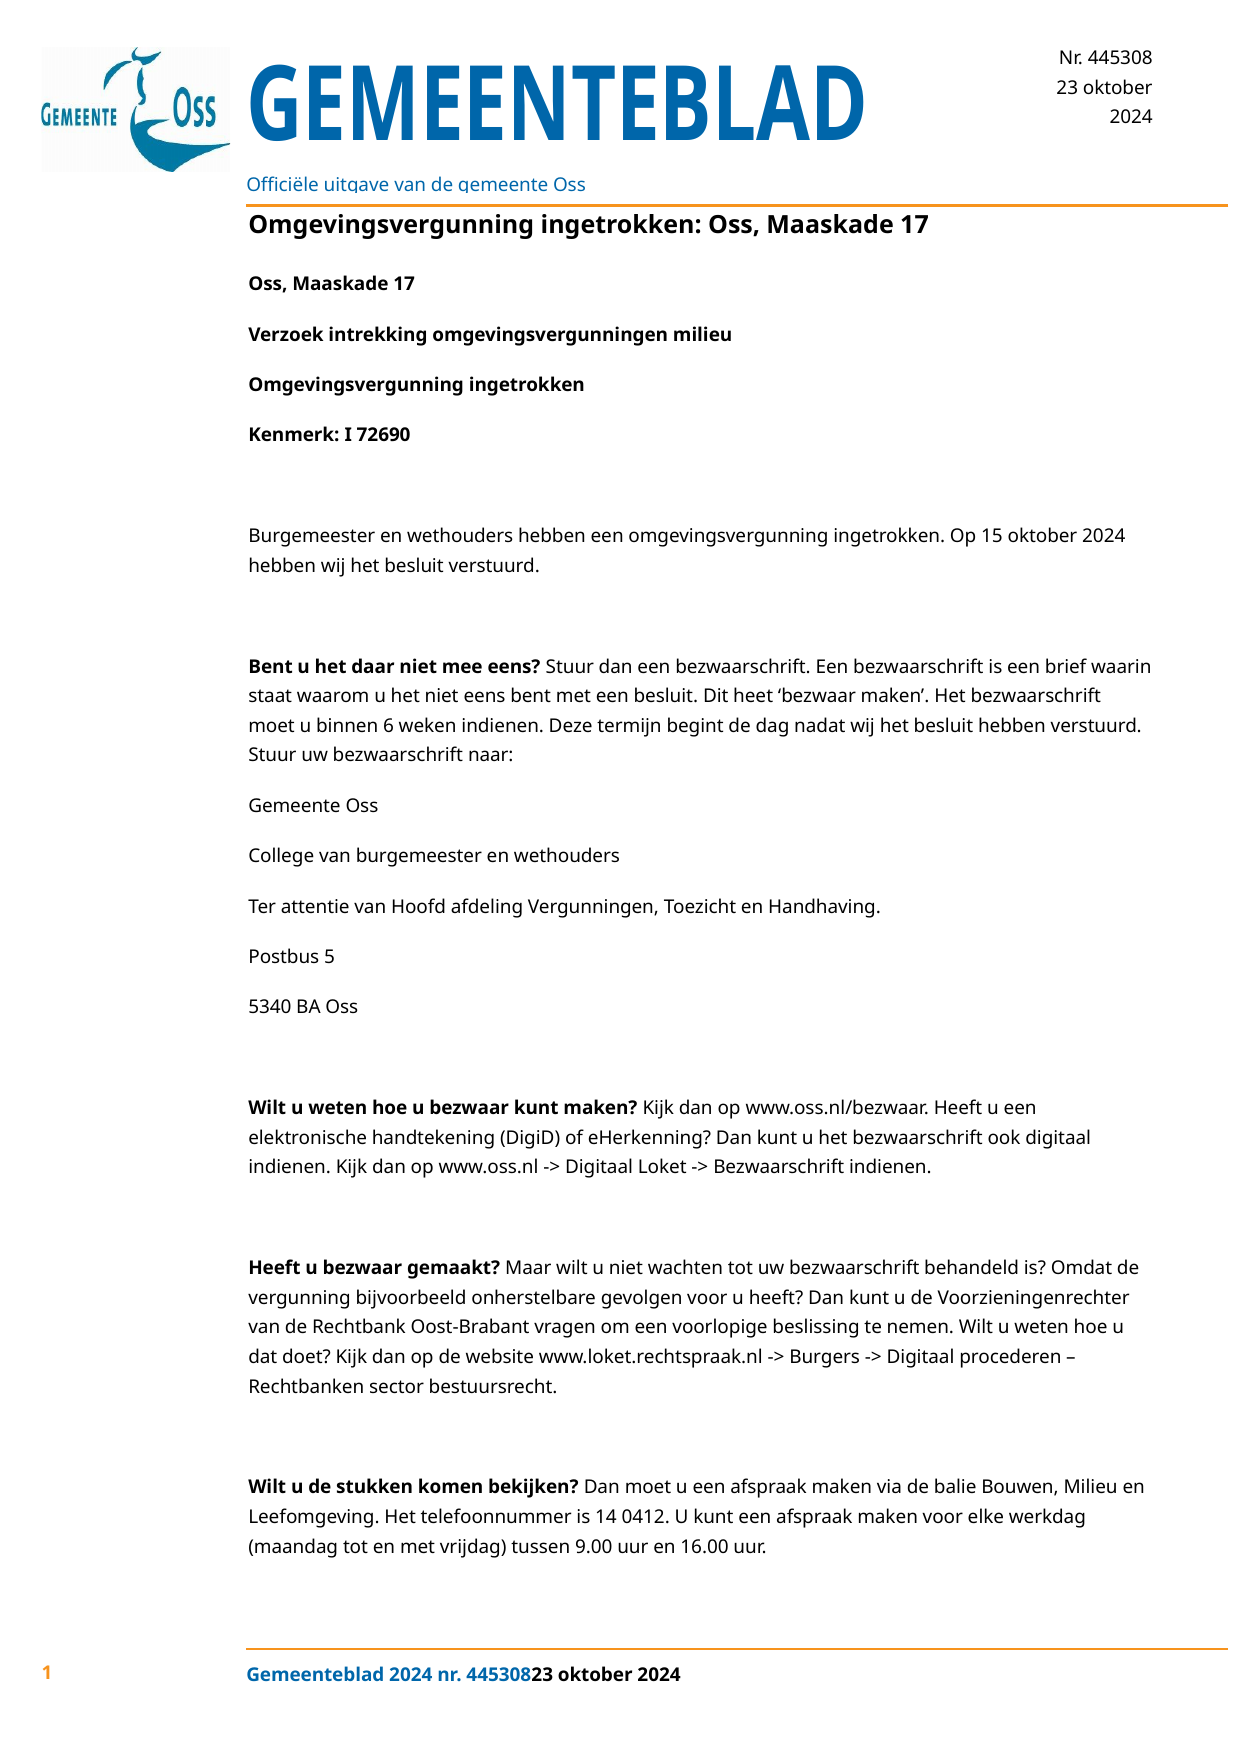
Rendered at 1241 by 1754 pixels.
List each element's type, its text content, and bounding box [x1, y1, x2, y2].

text Postbus 5 [248, 943, 1152, 969]
text Wilt u weten hoe u bezwaar kunt maken? Kijk dan op www.oss.nl/bezwaar. Heeft u een elektronische handtekening (DigiD) of eHerkenning? Dan kunt u het bezwaarschrift ook digitaal indienen. Kijk dan op www.oss.nl -> Digitaal Loket -> Bezwaarschrift indienen. [248, 1094, 1152, 1179]
text Bent u het daar niet mee eens? Stuur dan een bezwaarschrift. Een bezwaarschrift is een brief waarin staat waarom u het niet eens bent met een besluit. Dit heet ‘bezwaar maken’. Het bezwaarschrift moet u binnen 6 weken indienen. Deze termijn begint de dag nadat wij het besluit hebben verstuurd. Stuur uw bezwaarschrift naar: [248, 653, 1152, 767]
text Ter attentie van Hoofd afdeling Vergunningen, Toezicht en Handhaving. [248, 893, 1152, 918]
picture [41, 47, 231, 172]
text Burgemeester en wethouders hebben een omgevingsvergunning ingetrokken. Op 15 oktober 2024 hebben wij het besluit verstuurd. [248, 522, 1152, 578]
text College van burgemeester en wethouders [248, 842, 1152, 868]
text Heeft u bezwaar gemaakt? Maar wilt u niet wachten tot uw bezwaarschrift behandeld is? Omdat de vergunning bijvoorbeeld onherstelbare gevolgen voor u heeft? Dan kunt u de Voorzieningenrechter van de Rechtbank Oost-Brabant vragen om een voorlopige beslissing te nemen. Wilt u weten hoe u dat doet? Kijk dan op de website www.loket.rechtspraak.nl -> Burgers -> Digitaal procederen – Rechtbanken sector bestuursrecht. [248, 1254, 1152, 1398]
text Kenmerk: I 72690 [248, 422, 1152, 447]
text Omgevingsvergunning ingetrokken: Oss, Maaskade 17 [248, 207, 1152, 241]
text Oss, Maaskade 17 [248, 270, 1152, 296]
text Wilt u de stukken komen bekijken? Dan moet u een afspraak maken via de balie Bouwen, Milieu en Leefomgeving. Het telefoonnummer is 14 0412. U kunt een afspraak maken voor elke werkdag (maandag tot en met vrijdag) tussen 9.00 uur en 16.00 uur. [248, 1474, 1152, 1558]
text 5340 BA Oss [248, 994, 1152, 1019]
text Omgevingsvergunning ingetrokken [248, 371, 1152, 397]
text Verzoek intrekking omgevingsvergunningen milieu [248, 321, 1152, 346]
text Gemeente Oss [248, 792, 1152, 818]
